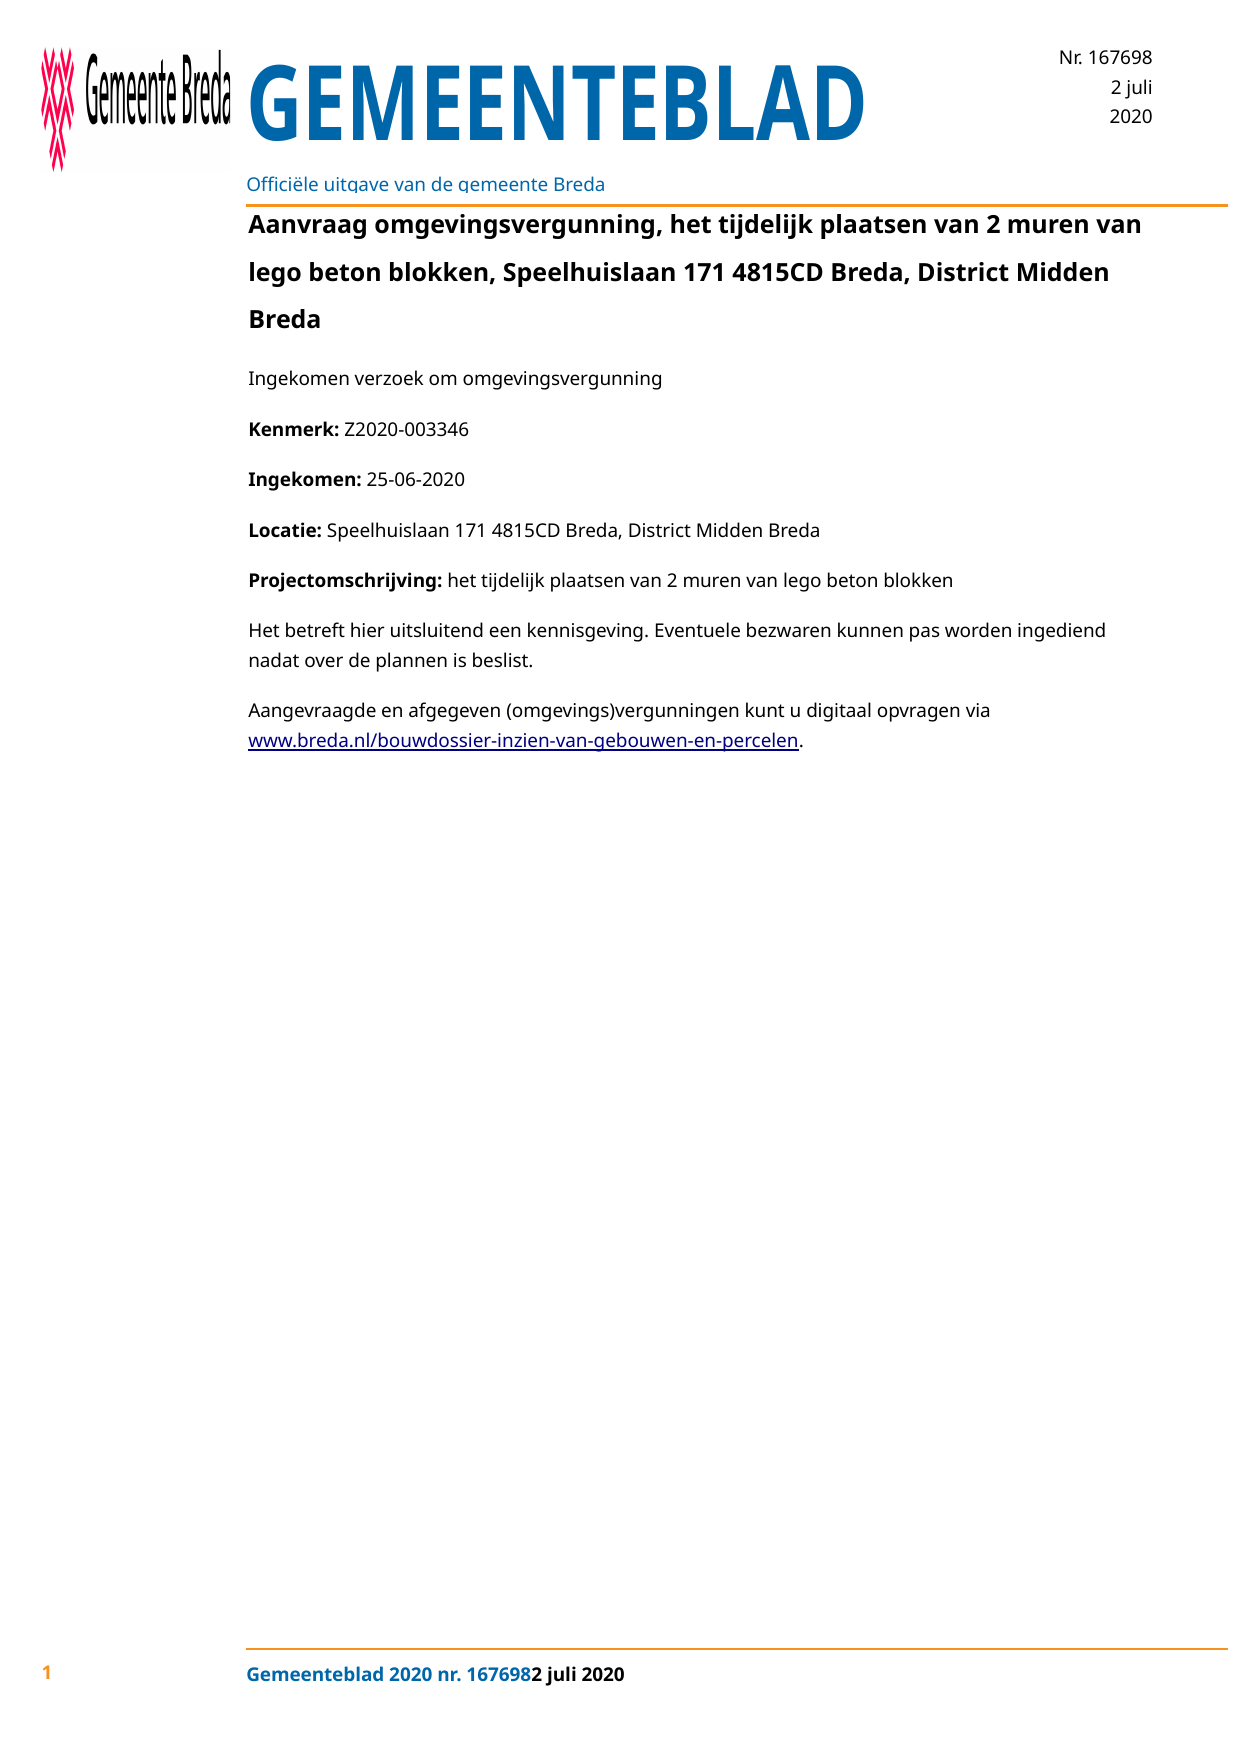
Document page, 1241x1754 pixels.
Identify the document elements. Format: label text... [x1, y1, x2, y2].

text Ingekomen verzoek om omgevingsvergunning [248, 366, 1152, 391]
text Aanvraag omgevingsvergunning, het tijdelijk plaatsen van 2 muren van lego beton blokken, Speelhuislaan 171 4815CD Breda, District Midden Breda [248, 207, 1152, 336]
text Het betreft hier uitsluitend een kennisgeving. Eventuele bezwaren kunnen pas worden ingediend nadat over de plannen is beslist. [248, 618, 1152, 673]
text Kenmerk: Z2020-003346 [248, 416, 1152, 442]
text Aangevraagde en afgegeven (omgevings)vergunningen kunt u digitaal opvragen via www.breda.nl/bouwdossier-inzien-van-gebouwen-en-percelen. [248, 698, 1152, 753]
picture [41, 47, 231, 172]
text Locatie: Speelhuislaan 171 4815CD Breda, District Midden Breda [248, 517, 1152, 542]
text Projectomschrijving: het tijdelijk plaatsen van 2 muren van lego beton blokken [248, 567, 1152, 593]
text Ingekomen: 25-06-2020 [248, 466, 1152, 492]
